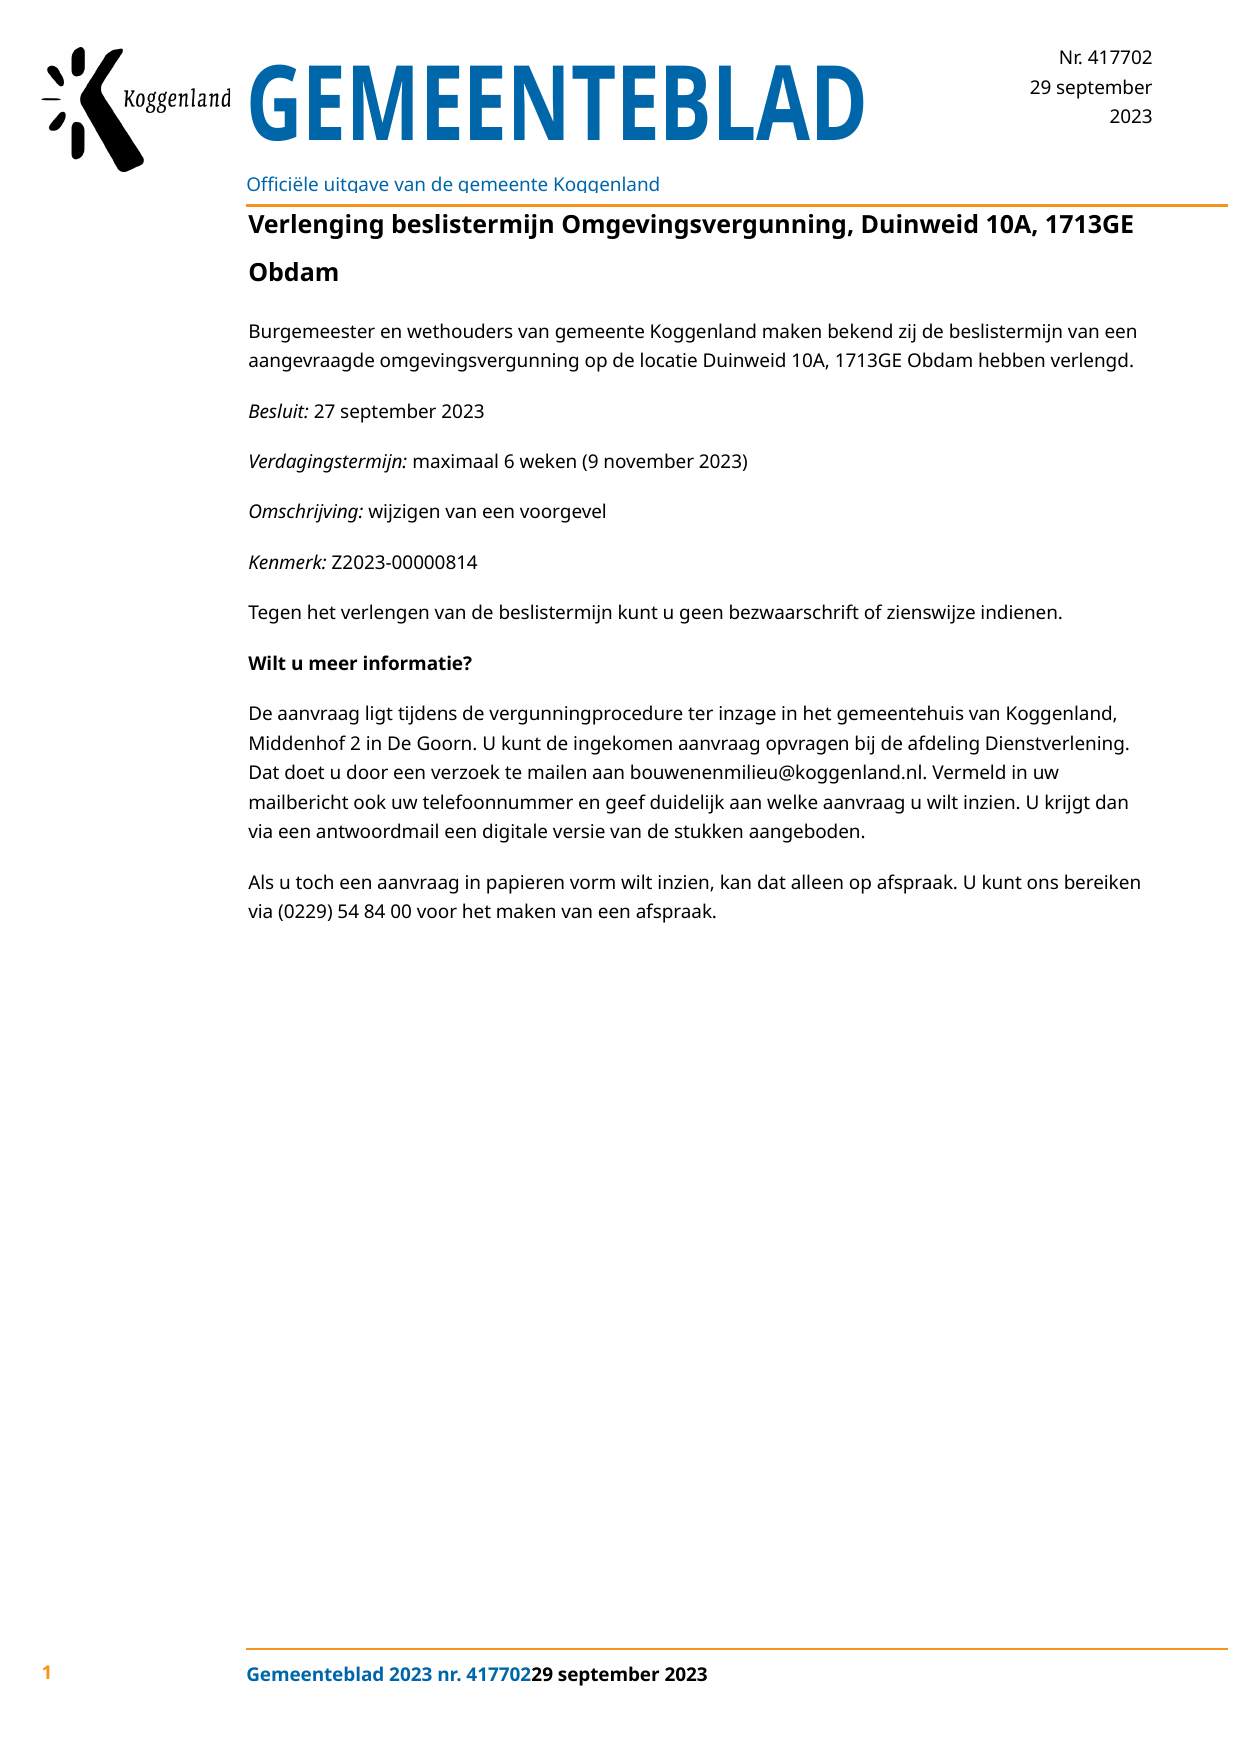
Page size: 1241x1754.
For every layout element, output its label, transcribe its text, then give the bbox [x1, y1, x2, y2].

text Omschrijving: wijzigen van een voorgevel [248, 499, 1152, 524]
text Verlenging beslistermijn Omgevingsvergunning, Duinweid 10A, 1713GE Obdam [248, 207, 1152, 288]
text Verdagingstermijn: maximaal 6 weken (9 november 2023) [248, 448, 1152, 474]
text Kenmerk: Z2023-00000814 [248, 549, 1152, 575]
text Wilt u meer informatie? [248, 650, 1152, 676]
text Als u toch een aanvraag in papieren vorm wilt inzien, kan dat alleen op afspraak. U kunt ons bereiken via (0229) 54 84 00 voor het maken van een afspraak. [248, 869, 1152, 924]
text Tegen het verlengen van de beslistermijn kunt u geen bezwaarschrift of zienswijze indienen. [248, 599, 1152, 625]
text De aanvraag ligt tijdens de vergunningprocedure ter inzage in het gemeentehuis van Koggenland, Middenhof 2 in De Goorn. U kunt de ingekomen aanvraag opvragen bij de afdeling Dienstverlening. Dat doet u door een verzoek te mailen aan bouwenenmilieu@koggenland.nl. Vermeld in uw mailbericht ook uw telefoonnummer en geef duidelijk aan welke aanvraag u wilt inzien. U krijgt dan via een antwoordmail een digitale versie van de stukken aangeboden. [248, 700, 1152, 844]
text Besluit: 27 september 2023 [248, 398, 1152, 424]
picture [41, 47, 231, 172]
text Burgemeester en wethouders van gemeente Koggenland maken bekend zij de beslistermijn van een aangevraagde omgevingsvergunning op de locatie Duinweid 10A, 1713GE Obdam hebben verlengd. [248, 318, 1152, 373]
